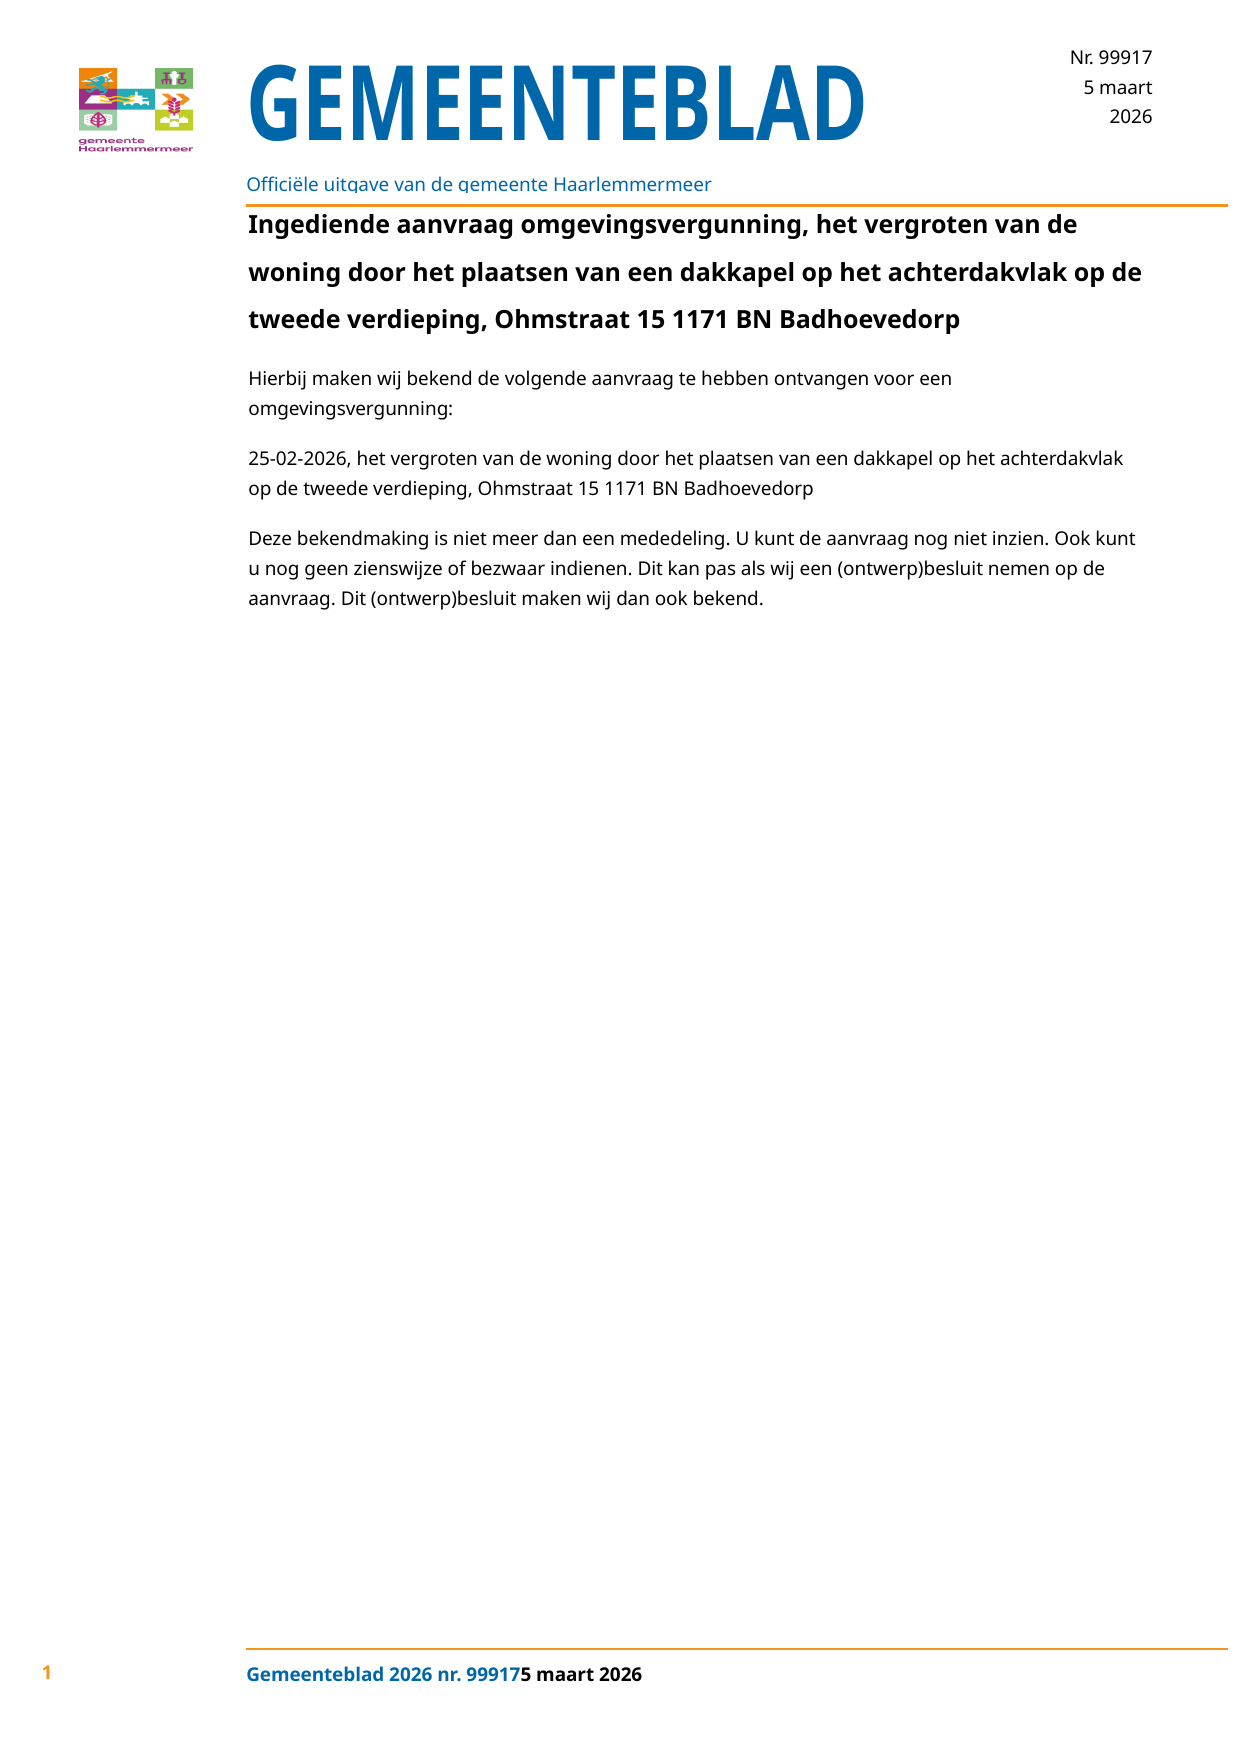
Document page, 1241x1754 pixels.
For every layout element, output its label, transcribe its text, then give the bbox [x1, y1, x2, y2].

text Ingediende aanvraag omgevingsvergunning, het vergroten van de woning door het plaatsen van een dakkapel op het achterdakvlak op de tweede verdieping, Ohmstraat 15 1171 BN Badhoevedorp [248, 207, 1152, 336]
text Hierbij maken wij bekend de volgende aanvraag te hebben ontvangen voor een omgevingsvergunning: [248, 366, 1152, 421]
text 25-02-2026, het vergroten van de woning door het plaatsen van een dakkapel op het achterdakvlak op de tweede verdieping, Ohmstraat 15 1171 BN Badhoevedorp [248, 446, 1152, 501]
text Deze bekendmaking is niet meer dan een mededeling. U kunt de aanvraag nog niet inzien. Ook kunt u nog geen zienswijze of bezwaar indienen. Dit kan pas als wij een (ontwerp)besluit nemen op de aanvraag. Dit (ontwerp)besluit maken wij dan ook bekend. [248, 526, 1152, 610]
picture [41, 47, 231, 172]
